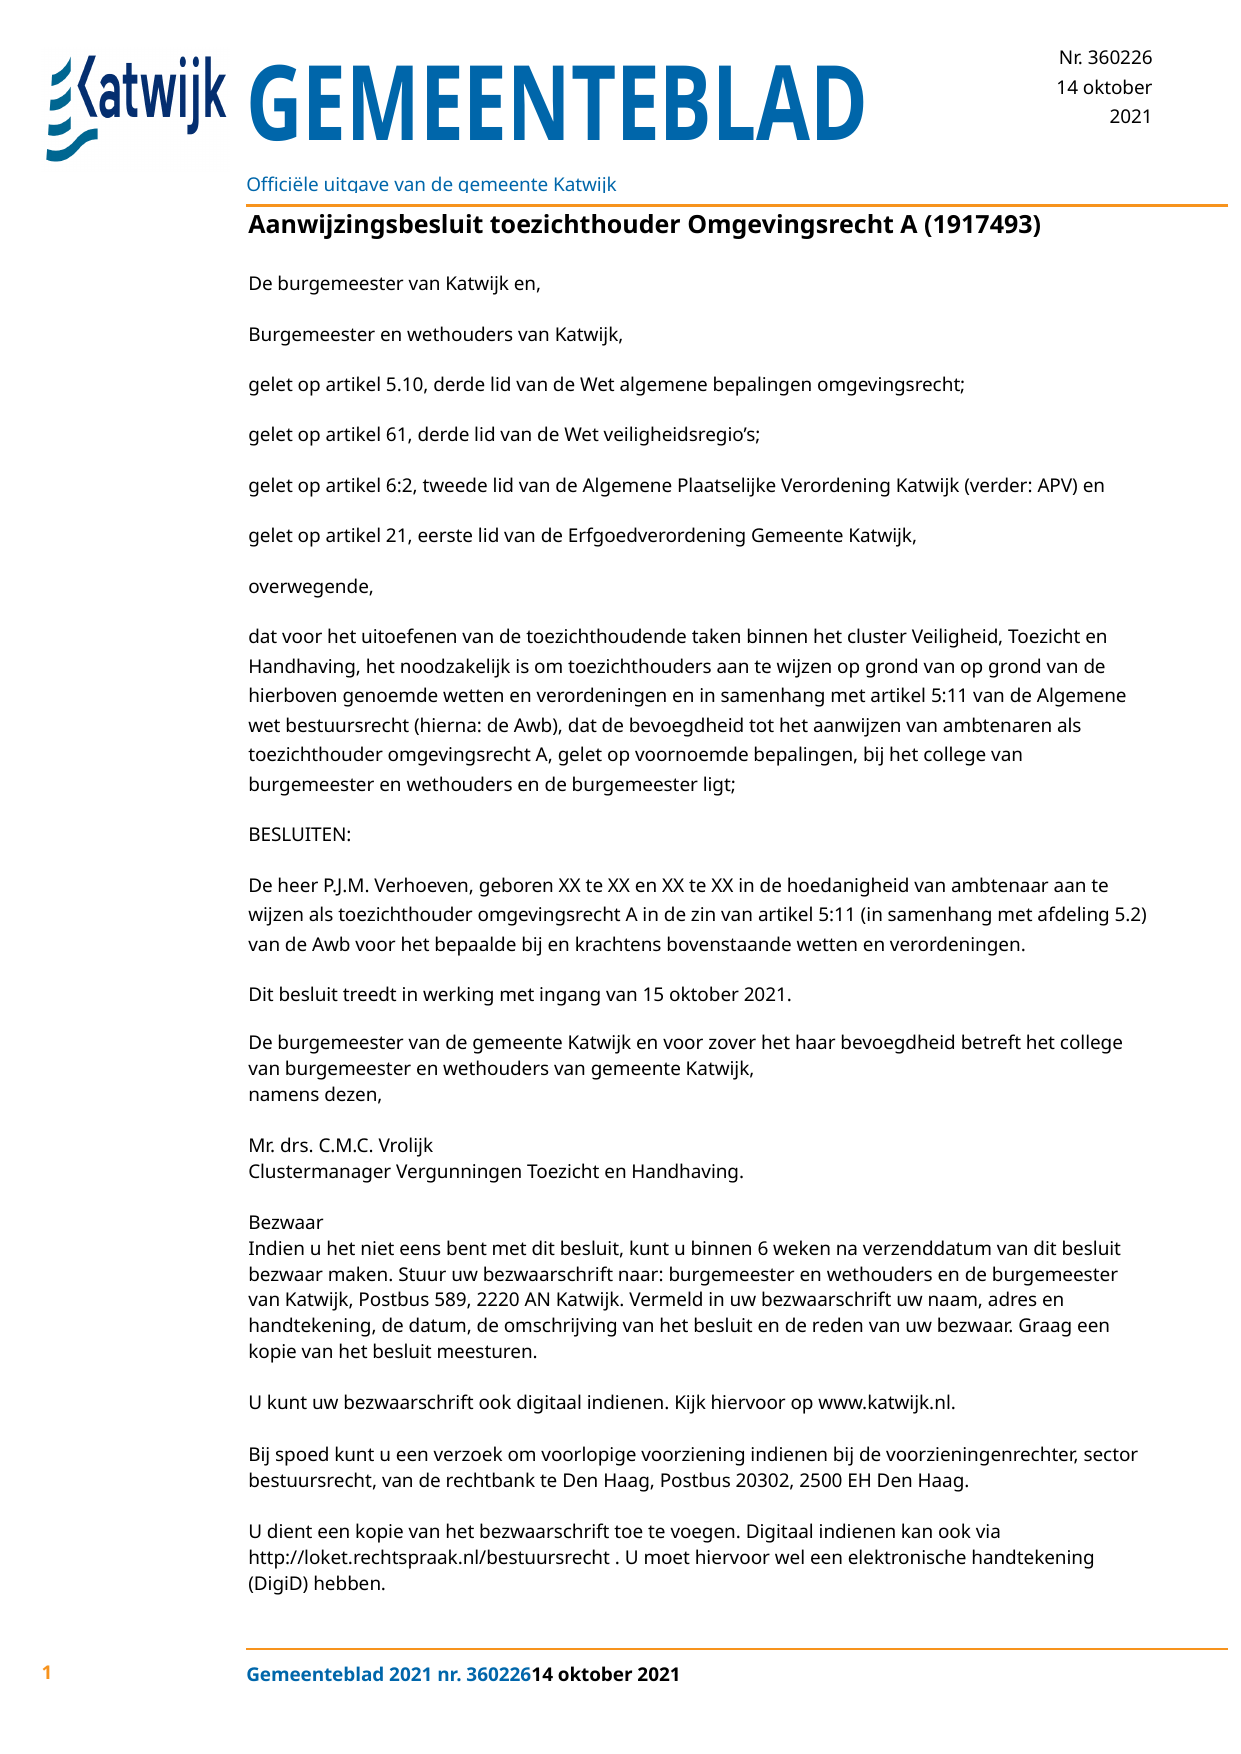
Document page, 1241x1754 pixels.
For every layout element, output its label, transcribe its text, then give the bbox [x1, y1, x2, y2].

text Indien u het niet eens bent met dit besluit, kunt u binnen 6 weken na verzenddatum van dit besluit bezwaar maken. Stuur uw bezwaarschrift naar: burgemeester en wethouders en de burgemeester van Katwijk, Postbus 589, 2220 AN Katwijk. Vermeld in uw bezwaarschrift uw naam, adres en handtekening, de datum, de omschrijving van het besluit en de reden van uw bezwaar. Graag een kopie van het besluit meesturen. [248, 1235, 1152, 1364]
text Clustermanager Vergunningen Toezicht en Handhaving. [248, 1158, 1152, 1184]
text Bij spoed kunt u een verzoek om voorlopige voorziening indienen bij de voorzieningenrechter, sector bestuursrecht, van de rechtbank te Den Haag, Postbus 20302, 2500 EH Den Haag. [248, 1441, 1152, 1492]
text gelet op artikel 6:2, tweede lid van de Algemene Plaatselijke Verordening Katwijk (verder: APV) en [248, 472, 1152, 498]
text U kunt uw bezwaarschrift ook digitaal indienen. Kijk hiervoor op www.katwijk.nl. [248, 1389, 1152, 1415]
text overwegende, [248, 573, 1152, 598]
text Aanwijzingsbesluit toezichthouder Omgevingsrecht A (1917493) [248, 207, 1152, 241]
text Bezwaar [248, 1209, 1152, 1235]
text BESLUITEN: [248, 822, 1152, 847]
text De burgemeester van de gemeente Katwijk en voor zover het haar bevoegdheid betreft het college van burgemeester en wethouders van gemeente Katwijk, [248, 1029, 1152, 1081]
text dat voor het uitoefenen van de toezichthoudende taken binnen het cluster Veiligheid, Toezicht en Handhaving, het noodzakelijk is om toezichthouders aan te wijzen op grond van op grond van de hierboven genoemde wetten en verordeningen en in samenhang met artikel 5:11 van de Algemene wet bestuursrecht (hierna: de Awb), dat de bevoegdheid tot het aanwijzen van ambtenaren als toezichthouder omgevingsrecht A, gelet op voornoemde bepalingen, bij het college van burgemeester en wethouders en de burgemeester ligt; [248, 623, 1152, 797]
text gelet op artikel 5.10, derde lid van de Wet algemene bepalingen omgevingsrecht; [248, 371, 1152, 397]
text Mr. drs. C.M.C. Vrolijk [248, 1132, 1152, 1158]
text namens dezen, [248, 1081, 1152, 1107]
text U dient een kopie van het bezwaarschrift toe te voegen. Digitaal indienen kan ook via http://loket.rechtspraak.nl/bestuursrecht . U moet hiervoor wel een elektronische handtekening (DigiD) hebben. [248, 1518, 1152, 1595]
text gelet op artikel 21, eerste lid van de Erfgoedverordening Gemeente Katwijk, [248, 522, 1152, 548]
text De heer P.J.M. Verhoeven, geboren XX te XX en XX te XX in de hoedanigheid van ambtenaar aan te wijzen als toezichthouder omgevingsrecht A in de zin van artikel 5:11 (in samenhang met afdeling 5.2) van de Awb voor het bepaalde bij en krachtens bovenstaande wetten en verordeningen. [248, 872, 1152, 957]
text Dit besluit treedt in werking met ingang van 15 oktober 2021. [248, 982, 1152, 1007]
text Burgemeester en wethouders van Katwijk, [248, 321, 1152, 346]
picture [41, 47, 231, 172]
text De burgemeester van Katwijk en, [248, 270, 1152, 296]
text gelet op artikel 61, derde lid van de Wet veiligheidsregio’s; [248, 422, 1152, 447]
